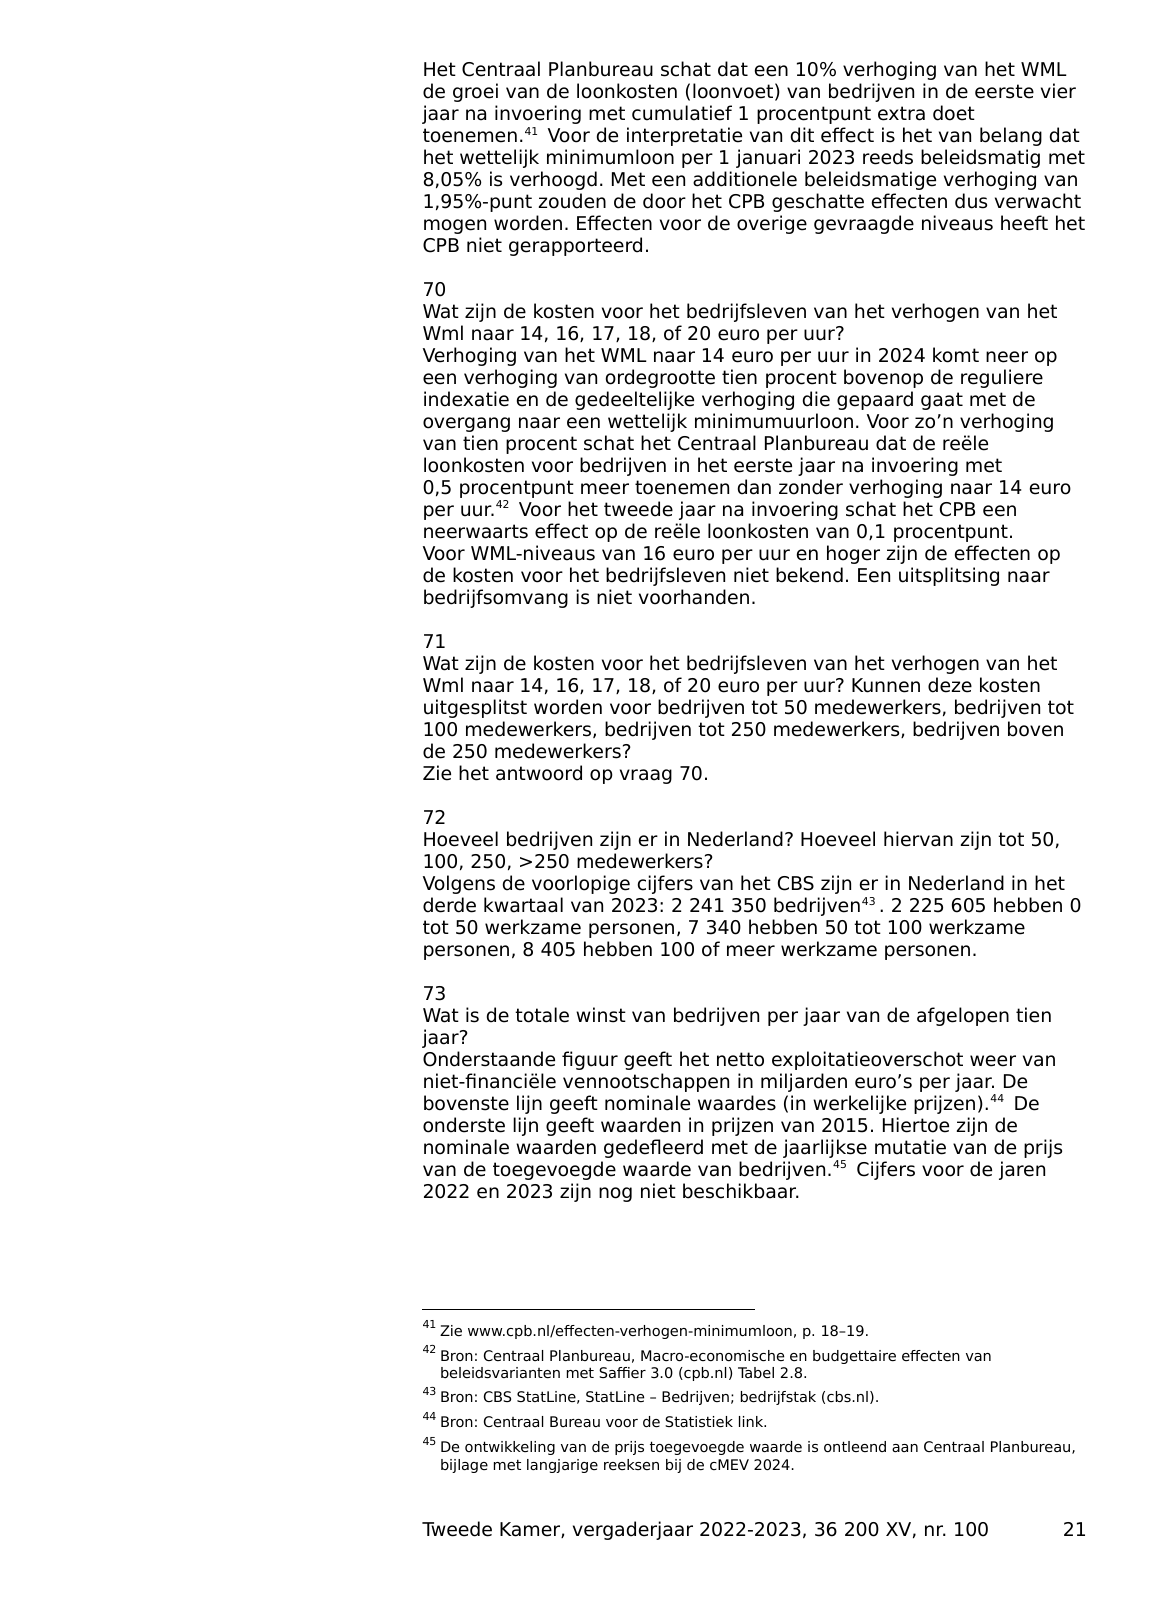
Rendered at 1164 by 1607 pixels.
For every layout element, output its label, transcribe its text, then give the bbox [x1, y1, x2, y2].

text Verhoging van het WML naar 14 euro per uur in 2024 komt neer op een verhoging van ordegrootte tien procent bovenop de reguliere indexatie en de gedeeltelijke verhoging die gepaard gaat met de overgang naar een wettelijk minimumuurloon. Voor zo’n verhoging van tien procent schat het Centraal Planbureau dat de reële loonkosten voor bedrijven in het eerste jaar na invoering met 0,5 procentpunt meer toenemen dan zonder verhoging naar 14 euro per uur. Voor het tweede jaar na invoering schat het CPB een neerwaarts effect op de reële loonkosten van 0,1 procentpunt. [422, 345, 1087, 543]
text Het Centraal Planbureau schat dat een 10% verhoging van het WML de groei van de loonkosten (loonvoet) van bedrijven in de eerste vier jaar na invoering met cumulatief 1 procentpunt extra doet toenemen. Voor de interpretatie van dit effect is het van belang dat het wettelijk minimumloon per 1 januari 2023 reeds beleidsmatig met 8,05% is verhoogd. Met een additionele beleidsmatige verhoging van 1,95%-punt zouden de door het CPB geschatte effecten dus verwacht mogen worden. Effecten voor de overige gevraagde niveaus heeft het CPB niet gerapporteerd. [422, 59, 1087, 257]
text 71 [422, 631, 1087, 653]
text 72 [422, 807, 1087, 829]
text 73 [422, 983, 1087, 1005]
text Zie www.cpb.nl/effecten-verhogen-minimumloon, p. 18–19. [422, 1318, 1087, 1341]
text Bron: CBS StatLine, StatLine – Bedrijven; bedrijfstak (cbs.nl). [422, 1385, 1087, 1407]
text 70 [422, 279, 1087, 301]
text Onderstaande figuur geeft het netto exploitatieoverschot weer van niet-financiële vennootschappen in miljarden euro’s per jaar. De bovenste lijn geeft nominale waardes (in werkelijke prijzen). De onderste lijn geeft waarden in prijzen van 2015. Hiertoe zijn de nominale waarden gedefleerd met de jaarlijkse mutatie van de prijs van de toegevoegde waarde van bedrijven. Cijfers voor de jaren 2022 en 2023 zijn nog niet beschikbaar. [422, 1049, 1087, 1203]
text De ontwikkeling van de prijs toegevoegde waarde is ontleend aan Centraal Planbureau, bijlage met langjarige reeksen bij de cMEV 2024. [422, 1435, 1087, 1474]
text Wat zijn de kosten voor het bedrijfsleven van het verhogen van het Wml naar 14, 16, 17, 18, of 20 euro per uur? [422, 301, 1087, 345]
text Wat is de totale winst van bedrijven per jaar van de afgelopen tien jaar? [422, 1005, 1087, 1049]
text Bron: Centraal Bureau voor de Statistiek link. [422, 1410, 1087, 1432]
text Volgens de voorlopige cijfers van het CBS zijn er in Nederland in het derde kwartaal van 2023: 2 241 350 bedrijven. 2 225 605 hebben 0 tot 50 werkzame personen, 7 340 hebben 50 tot 100 werkzame personen, 8 405 hebben 100 of meer werkzame personen. [422, 873, 1087, 961]
text Hoeveel bedrijven zijn er in Nederland? Hoeveel hiervan zijn tot 50, 100, 250, >250 medewerkers? [422, 829, 1087, 873]
text Zie het antwoord op vraag 70. [422, 763, 1087, 785]
text Wat zijn de kosten voor het bedrijfsleven van het verhogen van het Wml naar 14, 16, 17, 18, of 20 euro per uur? Kunnen deze kosten uitgesplitst worden voor bedrijven tot 50 medewerkers, bedrijven tot 100 medewerkers, bedrijven tot 250 medewerkers, bedrijven boven de 250 medewerkers? [422, 653, 1087, 763]
text Bron: Centraal Planbureau, Macro-economische en budgettaire effecten van beleidsvarianten met Saffier 3.0 (cpb.nl) Tabel 2.8. [422, 1343, 1087, 1382]
text Voor WML-niveaus van 16 euro per uur en hoger zijn de effecten op de kosten voor het bedrijfsleven niet bekend. Een uitsplitsing naar bedrijfsomvang is niet voorhanden. [422, 543, 1087, 609]
